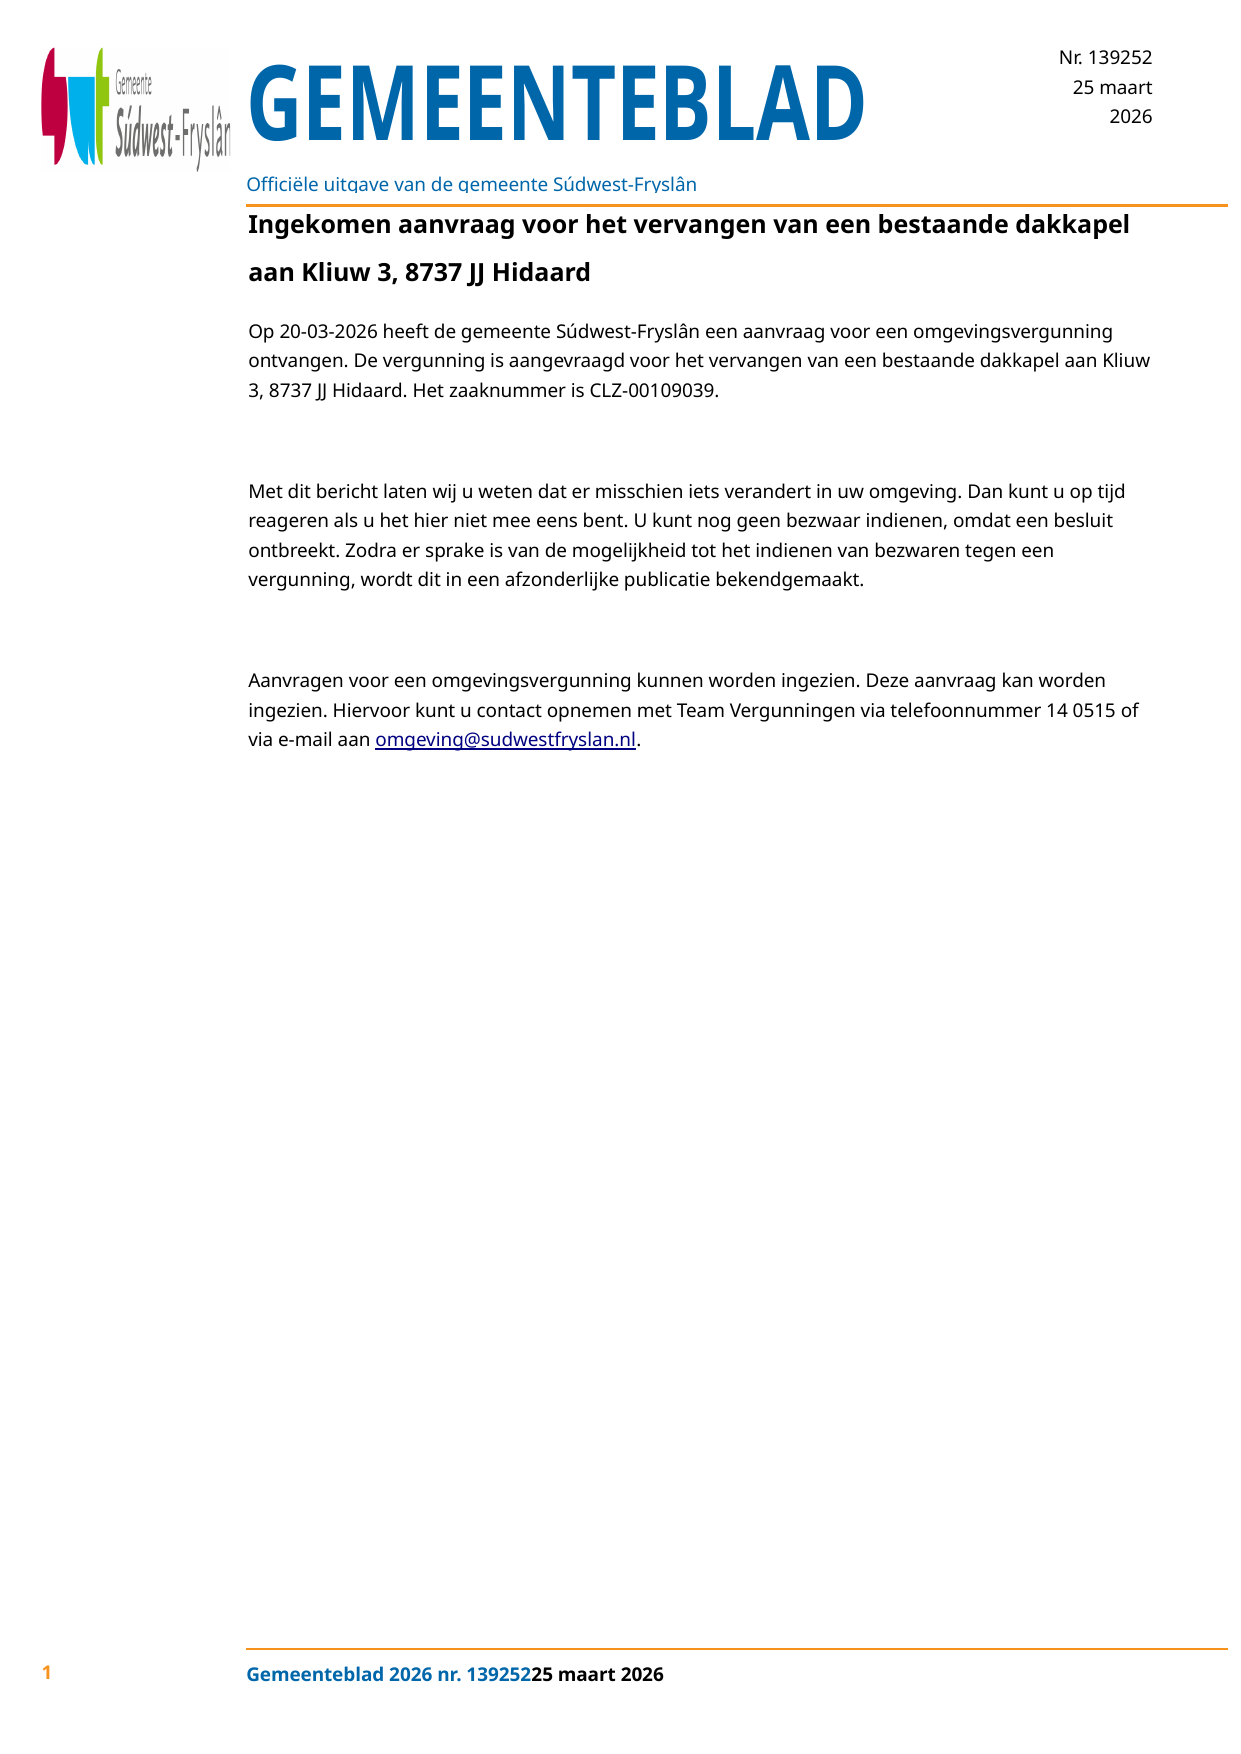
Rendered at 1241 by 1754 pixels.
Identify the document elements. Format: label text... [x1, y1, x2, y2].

text Aanvragen voor een omgevingsvergunning kunnen worden ingezien. Deze aanvraag kan worden ingezien. Hiervoor kunt u contact opnemen met Team Vergunningen via telefoonnummer 14 0515 of via e-mail aan omgeving@sudwestfryslan.nl. [248, 667, 1152, 752]
text Op 20-03-2026 heeft de gemeente Súdwest-Fryslân een aanvraag voor een omgevingsvergunning ontvangen. De vergunning is aangevraagd voor het vervangen van een bestaande dakkapel aan Kliuw 3, 8737 JJ Hidaard. Het zaaknummer is CLZ-00109039. [248, 318, 1152, 403]
picture [41, 47, 231, 172]
text Ingekomen aanvraag voor het vervangen van een bestaande dakkapel aan Kliuw 3, 8737 JJ Hidaard [248, 207, 1152, 288]
text Met dit bericht laten wij u weten dat er misschien iets verandert in uw omgeving. Dan kunt u op tijd reageren als u het hier niet mee eens bent. U kunt nog geen bezwaar indienen, omdat een besluit ontbreekt. Zodra er sprake is van de mogelijkheid tot het indienen van bezwaren tegen een vergunning, wordt dit in een afzonderlijke publicatie bekendgemaakt. [248, 478, 1152, 592]
